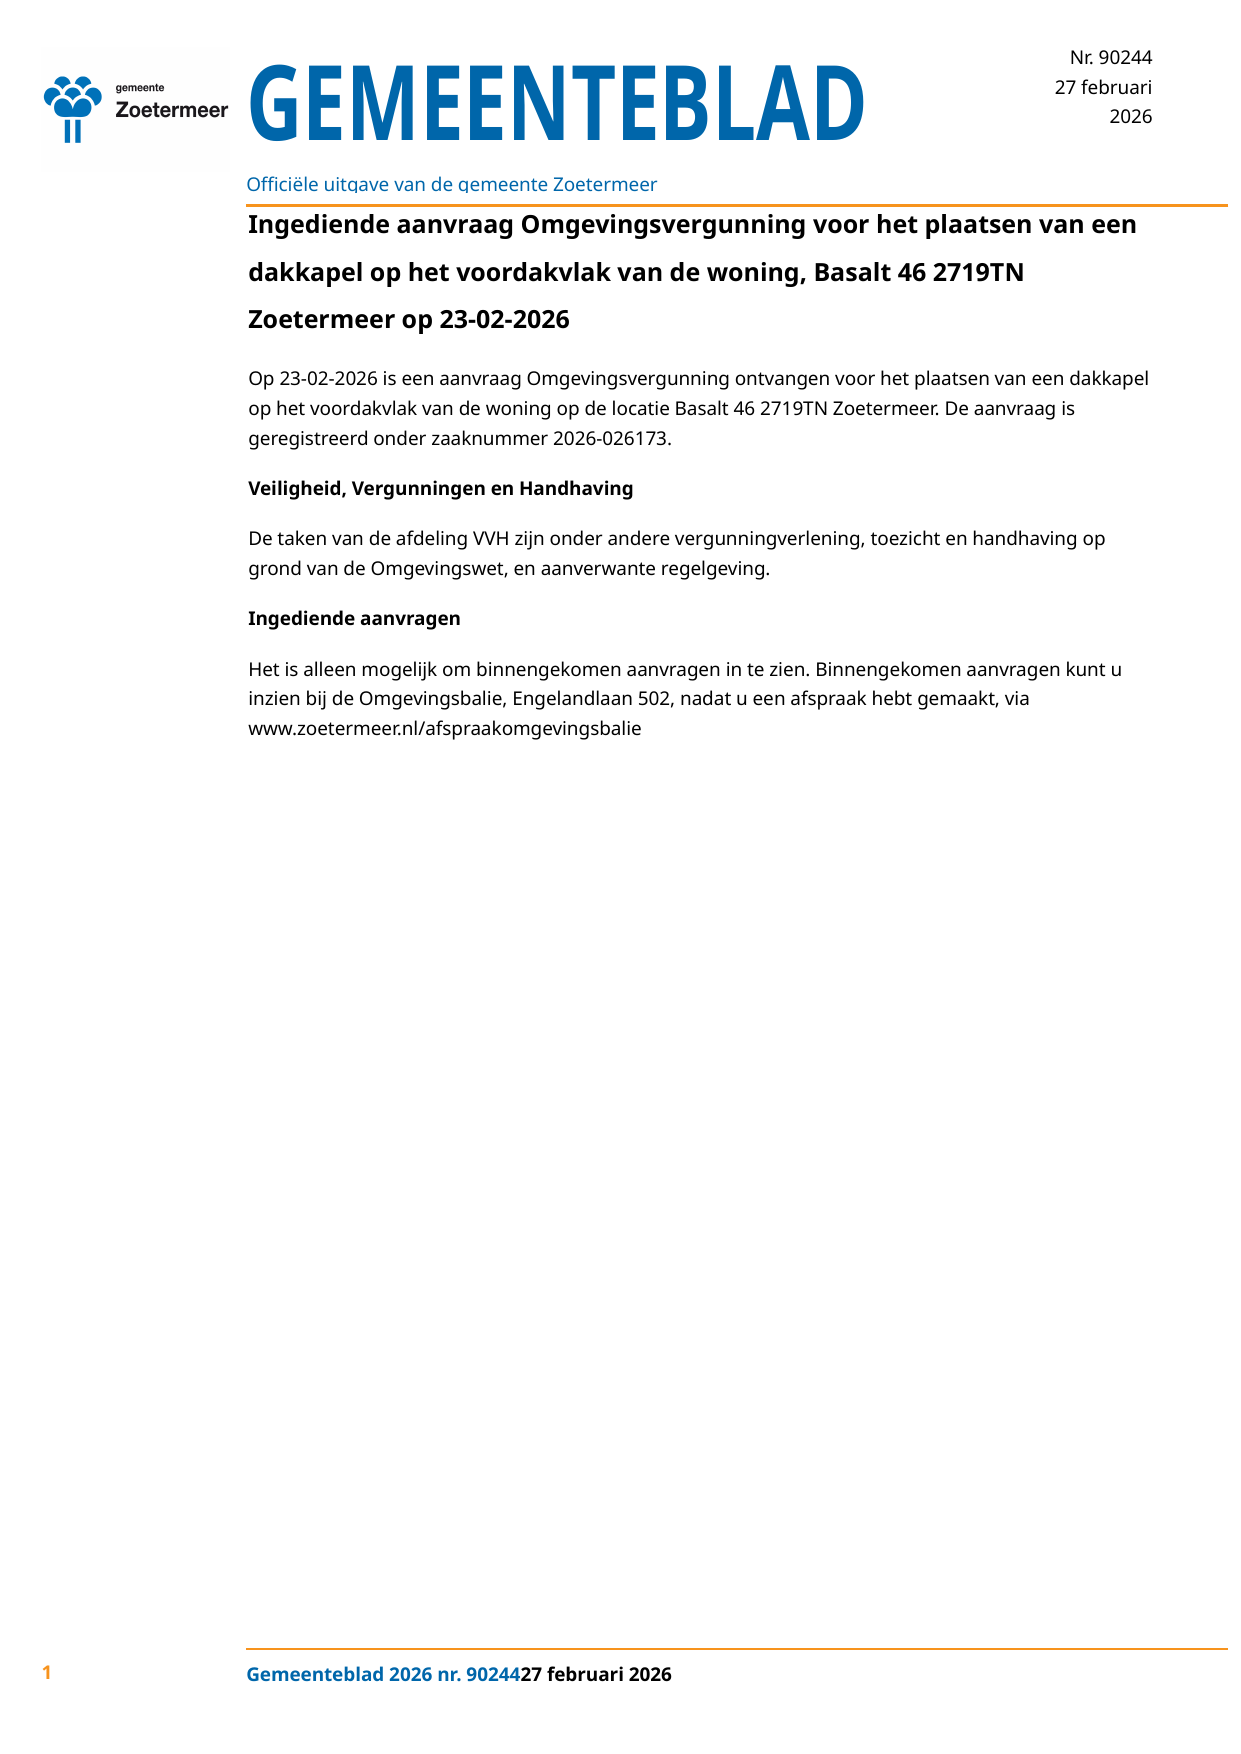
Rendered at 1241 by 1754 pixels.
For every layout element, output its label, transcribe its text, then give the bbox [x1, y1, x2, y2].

text Het is alleen mogelijk om binnengekomen aanvragen in te zien. Binnengekomen aanvragen kunt u inzien bij de Omgevingsbalie, Engelandlaan 502, nadat u een afspraak hebt gemaakt, via www.zoetermeer.nl/afspraakomgevingsbalie [248, 656, 1152, 741]
text Veiligheid, Vergunningen en Handhaving [248, 475, 1152, 501]
text De taken van de afdeling VVH zijn onder andere vergunningverlening, toezicht en handhaving op grond van de Omgevingswet, en aanverwante regelgeving. [248, 526, 1152, 581]
picture [41, 47, 231, 172]
text Ingediende aanvragen [248, 606, 1152, 631]
text Op 23-02-2026 is een aanvraag Omgevingsvergunning ontvangen voor het plaatsen van een dakkapel op het voordakvlak van de woning op de locatie Basalt 46 2719TN Zoetermeer. De aanvraag is geregistreerd onder zaaknummer 2026-026173. [248, 366, 1152, 450]
text Ingediende aanvraag Omgevingsvergunning voor het plaatsen van een dakkapel op het voordakvlak van de woning, Basalt 46 2719TN Zoetermeer op 23-02-2026 [248, 207, 1152, 336]
